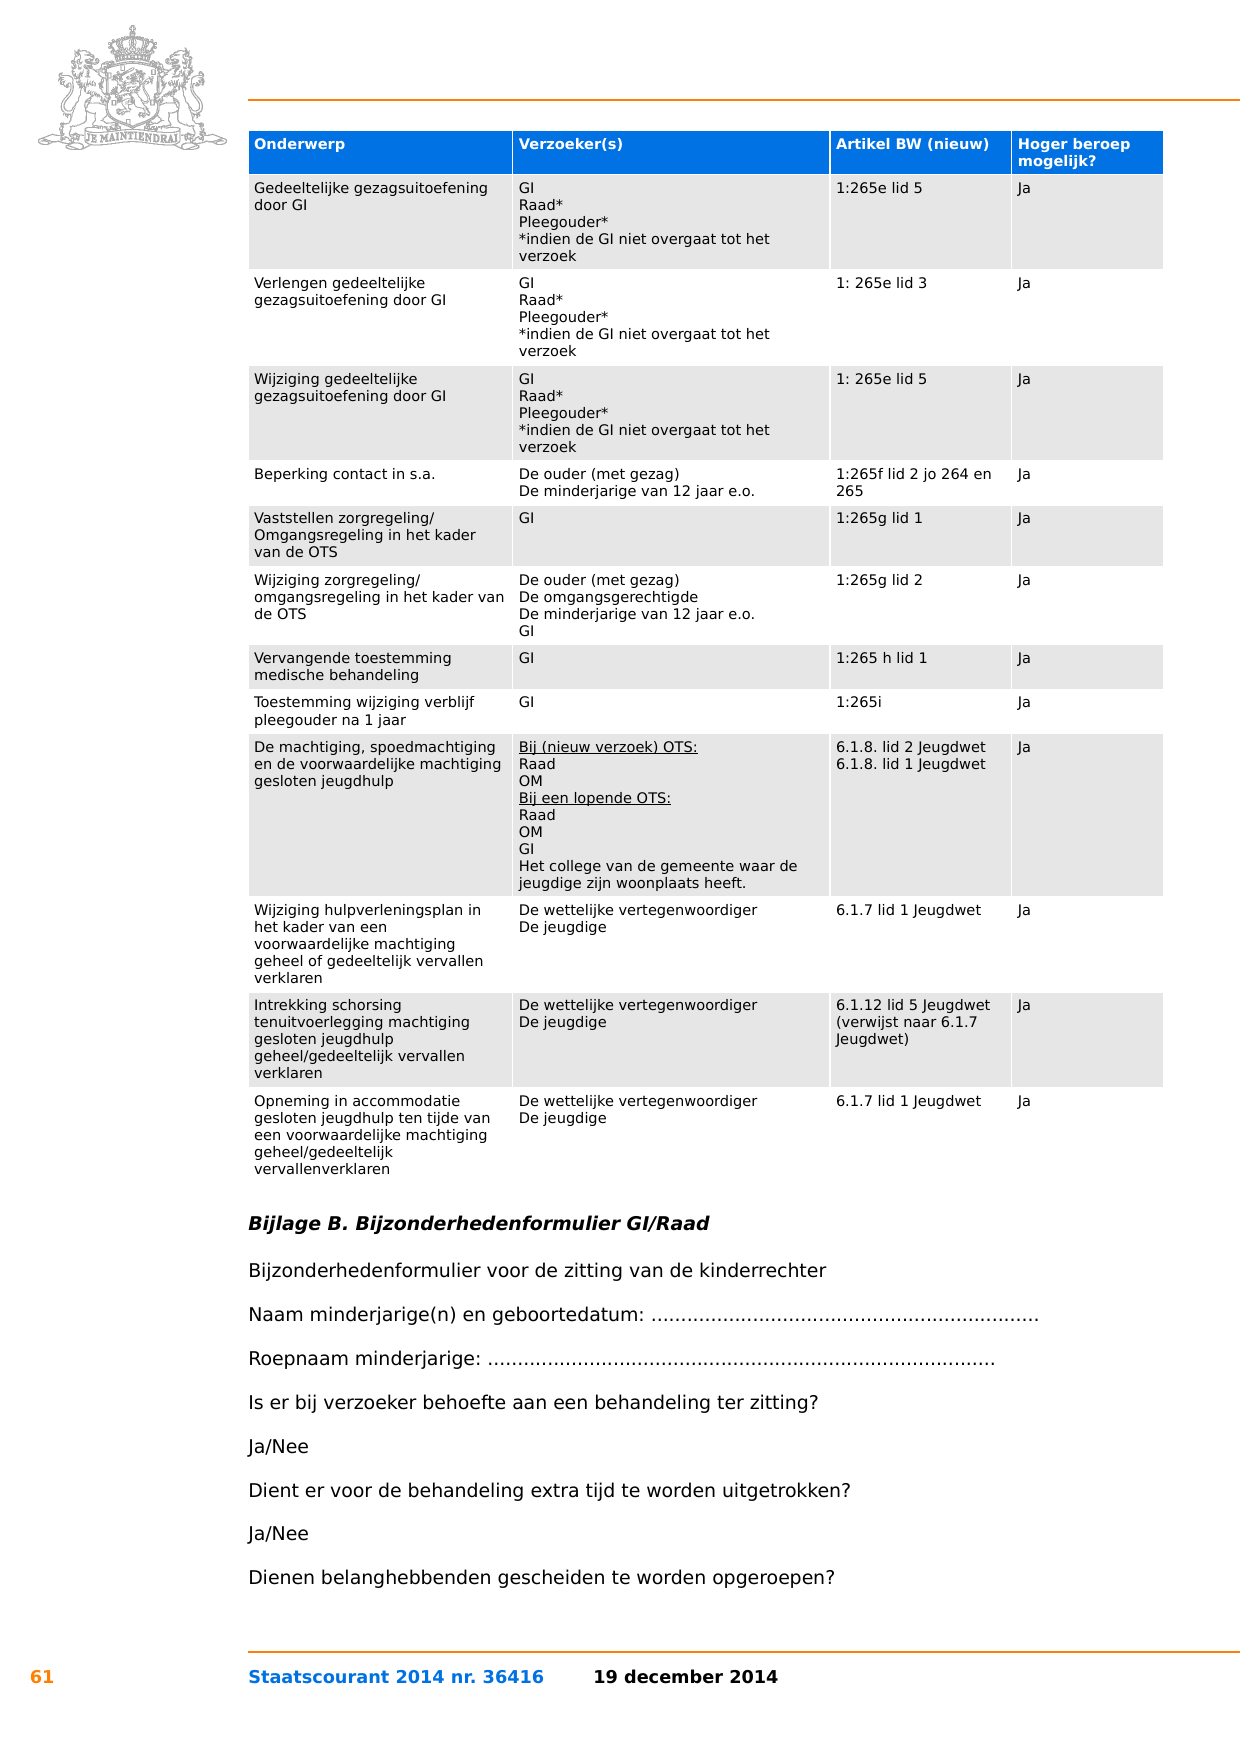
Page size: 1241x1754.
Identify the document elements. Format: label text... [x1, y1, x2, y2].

table_cell GI [513, 645, 829, 689]
table_cell 1: 265e lid 5 [831, 366, 1011, 460]
table_cell Wijziging gedeeltelijke gezagsuitoefening door GI [249, 366, 512, 460]
picture [38, 25, 227, 150]
table_cell 6.1.7 lid 1 Jeugdwet [831, 1088, 1011, 1182]
table_cell 6.1.12 lid 5 Jeugdwet (verwijst naar 6.1.7 Jeugdwet) [831, 993, 1011, 1087]
table_header Artikel BW (nieuw) [831, 131, 1011, 174]
table_cell Gedeeltelijke gezagsuitoefening door GI [249, 175, 512, 269]
table_cell Wijziging hulpverleningsplan in het kader van een voorwaardelijke machtiging geheel of gedeeltelijk vervallen verklaren [249, 897, 512, 992]
table_cell 1:265g lid 2 [831, 567, 1011, 644]
table_cell Wijziging zorgregeling/ omgangsregeling in het kader van de OTS [249, 567, 512, 644]
table_cell Vervangende toestemming medische behandeling [249, 645, 512, 689]
table_cell Ja [1012, 645, 1163, 689]
table_cell Toestemming wijziging verblijf pleegouder na 1 jaar [249, 690, 512, 733]
table_cell 1:265e lid 5 [831, 175, 1011, 269]
table_cell GI [513, 690, 829, 733]
table_cell Ja [1012, 506, 1163, 566]
table_cell De wettelijke vertegenwoordiger De jeugdige [513, 1088, 829, 1182]
table_cell De wettelijke vertegenwoordiger De jeugdige [513, 897, 829, 992]
text Naam minderjarige(n) en geboortedatum: ................................................................. [248, 1304, 1163, 1326]
table_cell Ja [1012, 993, 1163, 1087]
table_cell GI Raad* Pleegouder* *indien de GI niet overgaat tot het verzoek [513, 175, 829, 269]
table_cell Ja [1012, 271, 1163, 365]
text Is er bij verzoeker behoefte aan een behandeling ter zitting? [248, 1392, 1163, 1414]
table_cell 6.1.7 lid 1 Jeugdwet [831, 897, 1011, 992]
table_cell De machtiging, spoedmachtiging en de voorwaardelijke machtiging gesloten jeugdhulp [249, 734, 512, 896]
table_cell Bij (nieuw verzoek) OTS: Raad OM Bij een lopende OTS: Raad OM GI Het college van de gemeente waar de jeugdige zijn woonplaats heeft. [513, 734, 829, 896]
table_cell 1: 265e lid 3 [831, 271, 1011, 365]
table_cell De wettelijke vertegenwoordiger De jeugdige [513, 993, 829, 1087]
table_cell Opneming in accommodatie gesloten jeugdhulp ten tijde van een voorwaardelijke machtiging geheel/gedeeltelijk vervallenverklaren [249, 1088, 512, 1182]
table_cell Beperking contact in s.a. [249, 461, 512, 504]
table_cell De ouder (met gezag) De omgangsgerechtigde De minderjarige van 12 jaar e.o. GI [513, 567, 829, 644]
table_cell Ja [1012, 366, 1163, 460]
table_header Onderwerp [249, 131, 512, 174]
text Dient er voor de behandeling extra tijd te worden uitgetrokken? [248, 1479, 1163, 1501]
table_cell 1:265i [831, 690, 1011, 733]
table_cell Intrekking schorsing tenuitvoerlegging machtiging gesloten jeugdhulp geheel/gedeeltelijk vervallen verklaren [249, 993, 512, 1087]
table_cell Verlengen gedeeltelijke gezagsuitoefening door GI [249, 271, 512, 365]
table_cell GI [513, 506, 829, 566]
table_cell Ja [1012, 690, 1163, 733]
table_cell Ja [1012, 734, 1163, 896]
text Dienen belanghebbenden gescheiden te worden opgeroepen? [248, 1567, 1163, 1589]
table_header Verzoeker(s) [513, 131, 829, 174]
table_cell GI Raad* Pleegouder* *indien de GI niet overgaat tot het verzoek [513, 366, 829, 460]
text Bijzonderhedenformulier voor de zitting van de kinderrechter [248, 1260, 1163, 1282]
table_cell 6.1.8. lid 2 Jeugdwet 6.1.8. lid 1 Jeugdwet [831, 734, 1011, 896]
table_cell De ouder (met gezag) De minderjarige van 12 jaar e.o. [513, 461, 829, 504]
table_header Hoger beroep mogelijk? [1012, 131, 1163, 174]
table_cell Vaststellen zorgregeling/ Omgangsregeling in het kader van de OTS [249, 506, 512, 566]
subtitle Bijlage B. Bijzonderhedenformulier GI/Raad [248, 1213, 1163, 1235]
table_cell Ja [1012, 897, 1163, 992]
table_cell Ja [1012, 461, 1163, 504]
text Ja/Nee [248, 1436, 1163, 1458]
table_cell Ja [1012, 567, 1163, 644]
table_cell Ja [1012, 1088, 1163, 1182]
table_cell Ja [1012, 175, 1163, 269]
text Ja/Nee [248, 1523, 1163, 1545]
table_cell 1:265f lid 2 jo 264 en 265 [831, 461, 1011, 504]
table_cell 1:265 h lid 1 [831, 645, 1011, 689]
table_cell GI Raad* Pleegouder* *indien de GI niet overgaat tot het verzoek [513, 271, 829, 365]
text Roepnaam minderjarige: ..................................................................................... [248, 1348, 1163, 1370]
table_cell 1:265g lid 1 [831, 506, 1011, 566]
